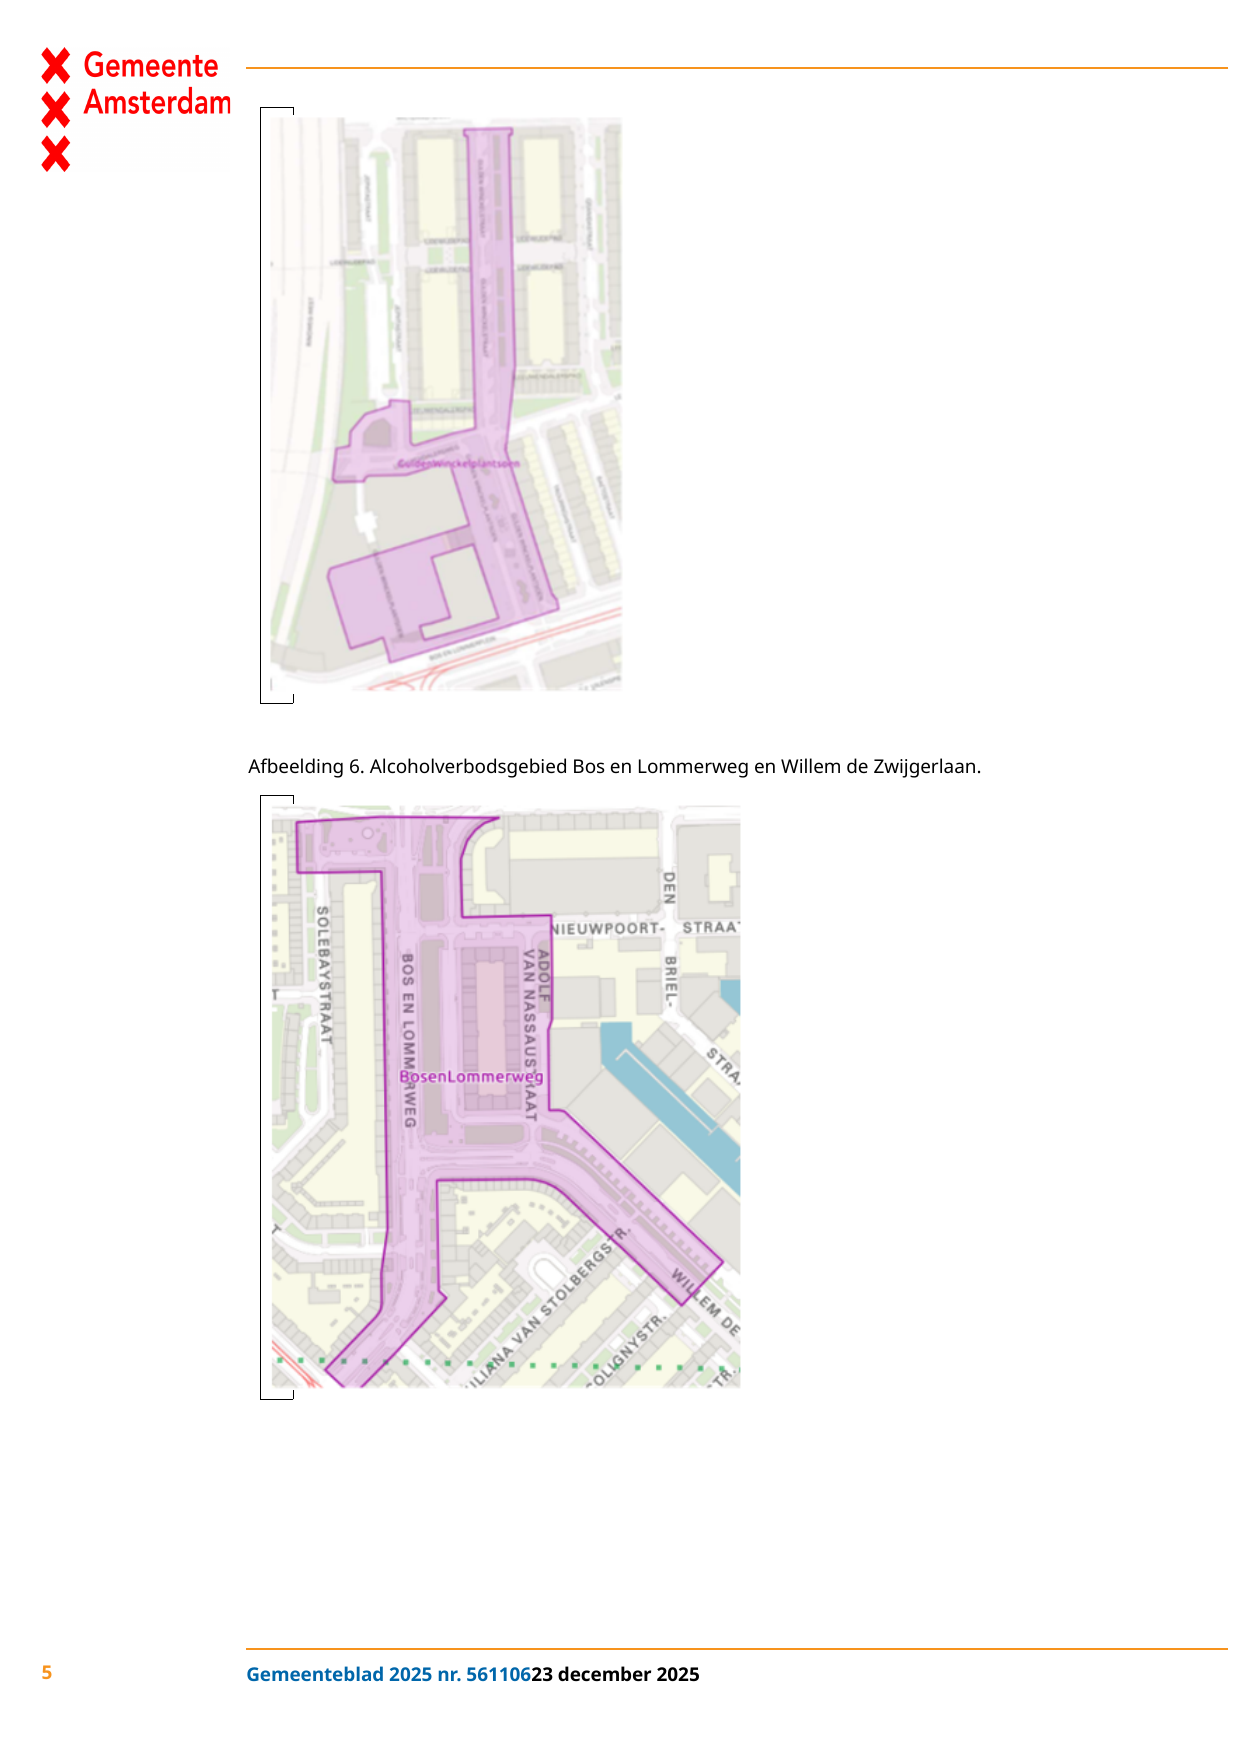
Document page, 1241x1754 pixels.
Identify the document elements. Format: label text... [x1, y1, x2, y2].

picture [268, 115, 624, 694]
picture [41, 47, 231, 172]
text Afbeelding 6. Alcoholverbodsgebied Bos en Lommerweg en Willem de Zwijgerlaan. [248, 754, 1152, 779]
picture [268, 804, 742, 1390]
